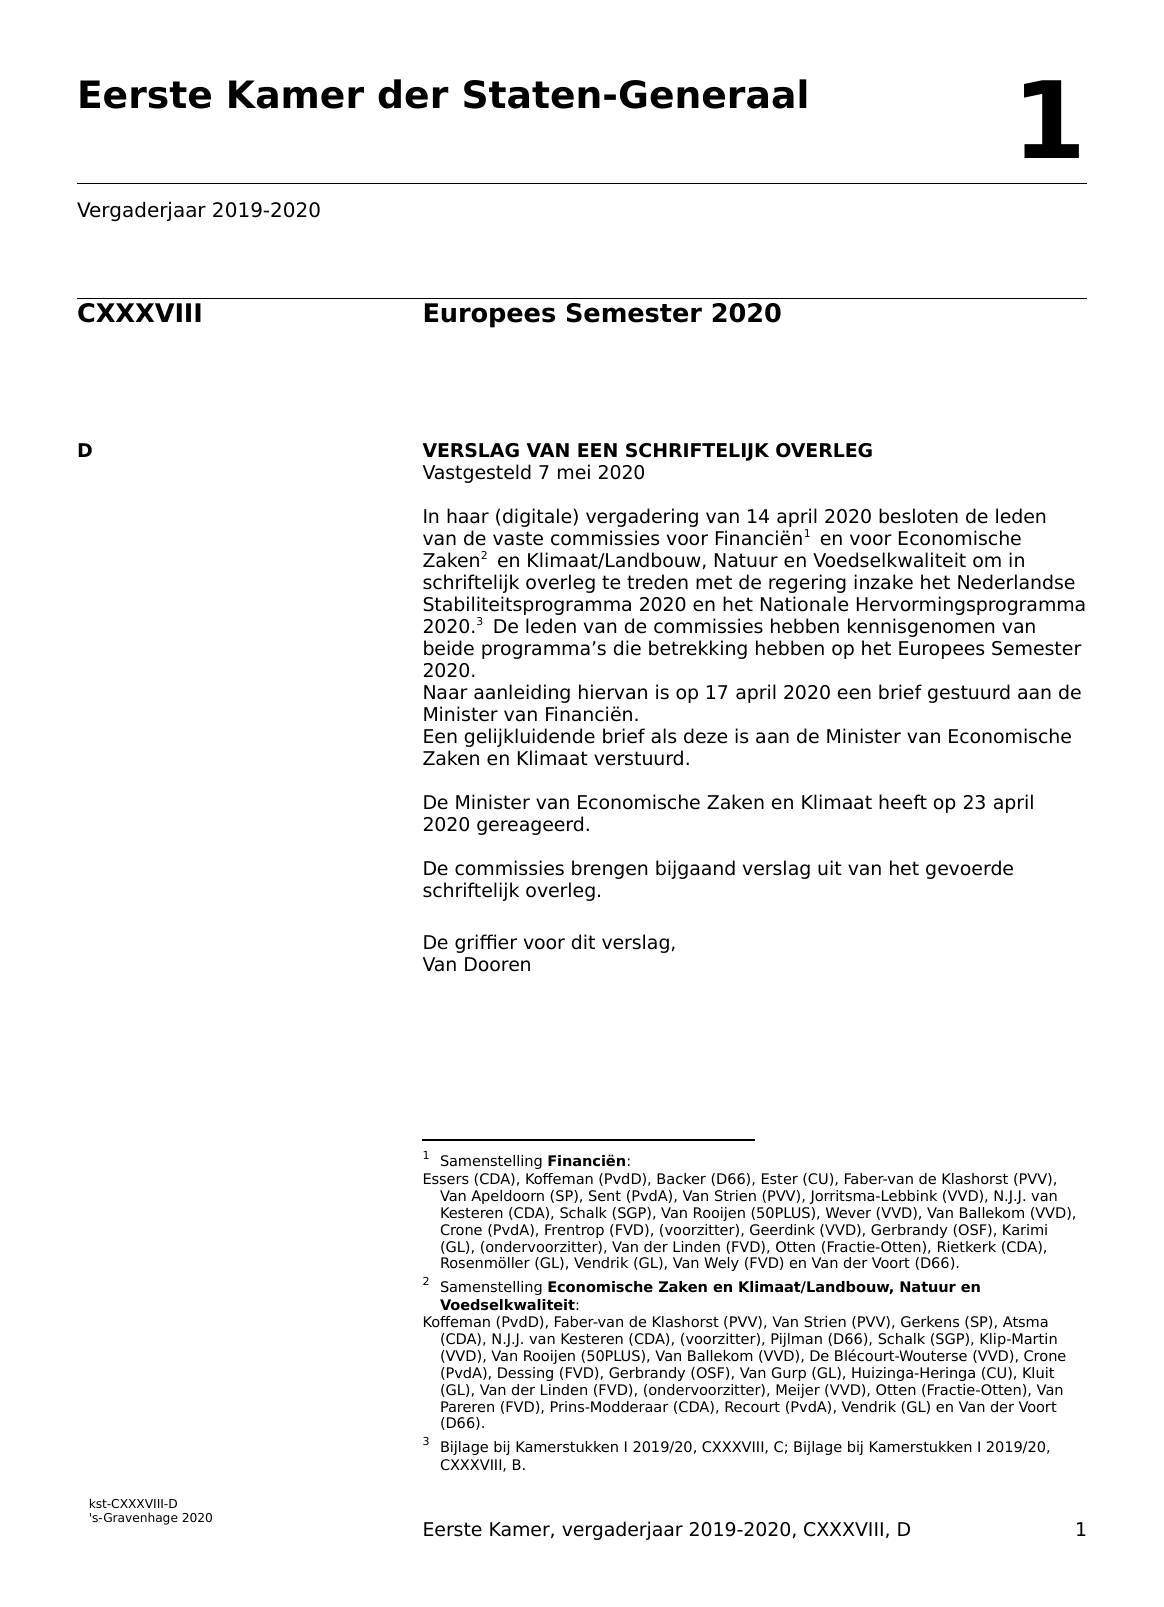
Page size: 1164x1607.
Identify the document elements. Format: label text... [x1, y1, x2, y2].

text Essers (CDA), Koffeman (PvdD), Backer (D66), Ester (CU), Faber-van de Klashorst (PVV), Van Apeldoorn (SP), Sent (PvdA), Van Strien (PVV), Jorritsma-Lebbink (VVD), N.J.J. van Kesteren (CDA), Schalk (SGP), Van Rooijen (50PLUS), Wever (VVD), Van Ballekom (VVD), Crone (PvdA), Frentrop (FVD), (voorzitter), Geerdink (VVD), Gerbrandy (OSF), Karimi (GL), (ondervoorzitter), Van der Linden (FVD), Otten (Fractie-Otten), Rietkerk (CDA), Rosenmöller (GL), Vendrik (GL), Van Wely (FVD) en Van der Voort (D66). [422, 1171, 1087, 1272]
text Samenstelling Economische Zaken en Klimaat/Landbouw, Natuur en Voedselkwaliteit: [422, 1275, 1087, 1314]
text De Minister van Economische Zaken en Klimaat heeft op 23 april 2020 gereageerd. [422, 792, 1087, 836]
text De commissies brengen bijgaand verslag uit van het gevoerde schriftelijk overleg. [422, 858, 1087, 902]
text De griffier voor dit verslag, Van Dooren [422, 932, 1087, 976]
table_header 1 [886, 59, 1087, 183]
text Bijlage bij Kamerstukken I 2019/20, CXXXVIII, C; Bijlage bij Kamerstukken I 2019/20, CXXXVIII, B. [422, 1435, 1087, 1474]
text 's-Gravenhage 2020 [88, 1511, 323, 1525]
text Naar aanleiding hiervan is op 17 april 2020 een brief gestuurd aan de Minister van Financiën. [422, 682, 1087, 726]
text Een gelijkluidende brief als deze is aan de Minister van Economische Zaken en Klimaat verstuurd. [422, 726, 1087, 769]
text Vastgesteld 7 mei 2020 [422, 462, 1087, 484]
subtitle D VERSLAG VAN EEN SCHRIFTELIJK OVERLEG [77, 440, 1087, 462]
text In haar (digitale) vergadering van 14 april 2020 besloten de leden van de vaste commissies voor Financiën en voor Economische Zaken en Klimaat/Landbouw, Natuur en Voedselkwaliteit om in schriftelijk overleg te treden met de regering inzake het Nederlandse Stabiliteitsprogramma 2020 en het Nationale Hervormingsprogramma 2020. De leden van de commissies hebben kennisgenomen van beide programma’s die betrekking hebben op het Europees Semester 2020. [422, 506, 1087, 682]
text kst-CXXXVIII-D [88, 1497, 323, 1511]
table_cell Vergaderjaar 2019-2020 [77, 184, 1087, 298]
text Koffeman (PvdD), Faber-van de Klashorst (PVV), Van Strien (PVV), Gerkens (SP), Atsma (CDA), N.J.J. van Kesteren (CDA), (voorzitter), Pijlman (D66), Schalk (SGP), Klip-Martin (VVD), Van Rooijen (50PLUS), Van Ballekom (VVD), De Blécourt-Wouterse (VVD), Crone (PvdA), Dessing (FVD), Gerbrandy (OSF), Van Gurp (GL), Huizinga-Heringa (CU), Kluit (GL), Van der Linden (FVD), (ondervoorzitter), Meijer (VVD), Otten (Fractie-Otten), Van Pareren (FVD), Prins-Modderaar (CDA), Recourt (PvdA), Vendrik (GL) en Van der Voort (D66). [422, 1314, 1087, 1432]
table_header Eerste Kamer der Staten-Generaal [77, 59, 886, 183]
text Samenstelling Financiën: [422, 1149, 1087, 1171]
subtitle CXXXVIII Europees Semester 2020 [77, 299, 1087, 329]
